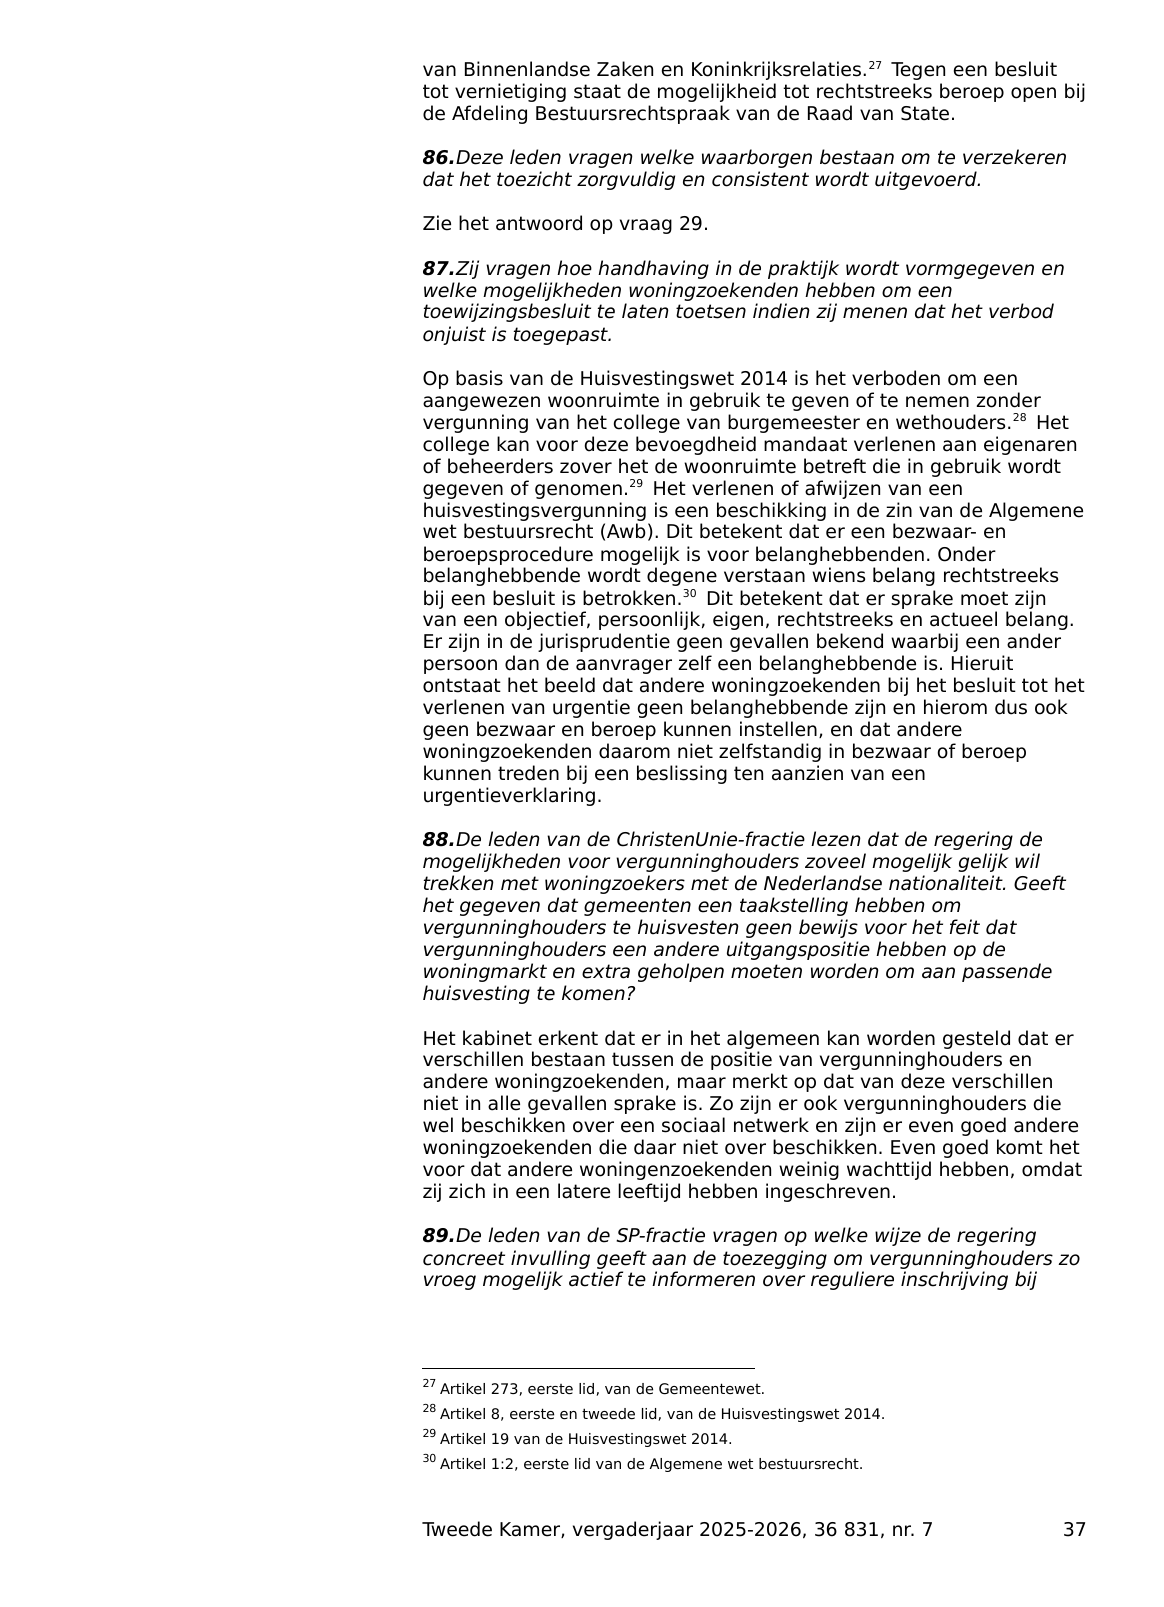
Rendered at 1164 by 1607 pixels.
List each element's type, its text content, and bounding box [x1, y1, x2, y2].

text Artikel 8, eerste en tweede lid, van de Huisvestingswet 2014. [422, 1402, 1087, 1424]
text Op basis van de Huisvestingswet 2014 is het verboden om een aangewezen woonruimte in gebruik te geven of te nemen zonder vergunning van het college van burgemeester en wethouders. Het college kan voor deze bevoegdheid mandaat verlenen aan eigenaren of beheerders zover het de woonruimte betreft die in gebruik wordt gegeven of genomen. Het verlenen of afwijzen van een huisvestingsvergunning is een beschikking in de zin van de Algemene wet bestuursrecht (Awb). Dit betekent dat er een bezwaar- en beroepsprocedure mogelijk is voor belanghebbenden. Onder belanghebbende wordt degene verstaan wiens belang rechtstreeks bij een besluit is betrokken. Dit betekent dat er sprake moet zijn van een objectief, persoonlijk, eigen, rechtstreeks en actueel belang. Er zijn in de jurisprudentie geen gevallen bekend waarbij een ander persoon dan de aanvrager zelf een belanghebbende is. Hieruit ontstaat het beeld dat andere woningzoekenden bij het besluit tot het verlenen van urgentie geen belanghebbende zijn en hierom dus ook geen bezwaar en beroep kunnen instellen, en dat andere woningzoekenden daarom niet zelfstandig in bezwaar of beroep kunnen treden bij een beslissing ten aanzien van een urgentieverklaring. [422, 368, 1087, 807]
text Zie het antwoord op vraag 29. [422, 213, 1087, 235]
text Artikel 273, eerste lid, van de Gemeentewet. [422, 1377, 1087, 1399]
text 88.De leden van de ChristenUnie-fractie lezen dat de regering de mogelijkheden voor vergunninghouders zoveel mogelijk gelijk wil trekken met woningzoekers met de Nederlandse nationaliteit. Geeft het gegeven dat gemeenten een taakstelling hebben om vergunninghouders te huisvesten geen bewijs voor het feit dat vergunninghouders een andere uitgangspositie hebben op de woningmarkt en extra geholpen moeten worden om aan passende huisvesting te komen? [422, 829, 1087, 1005]
text 89.De leden van de SP-fractie vragen op welke wijze de regering concreet invulling geeft aan de toezegging om vergunninghouders zo vroeg mogelijk actief te informeren over reguliere inschrijving bij [422, 1225, 1087, 1291]
text Artikel 19 van de Huisvestingswet 2014. [422, 1427, 1087, 1449]
text 87.Zij vragen hoe handhaving in de praktijk wordt vormgegeven en welke mogelijkheden woningzoekenden hebben om een toewijzingsbesluit te laten toetsen indien zij menen dat het verbod onjuist is toegepast. [422, 257, 1087, 345]
text Het kabinet erkent dat er in het algemeen kan worden gesteld dat er verschillen bestaan tussen de positie van vergunninghouders en andere woningzoekenden, maar merkt op dat van deze verschillen niet in alle gevallen sprake is. Zo zijn er ook vergunninghouders die wel beschikken over een sociaal netwerk en zijn er even goed andere woningzoekenden die daar niet over beschikken. Even goed komt het voor dat andere woningenzoekenden weinig wachttijd hebben, omdat zij zich in een latere leeftijd hebben ingeschreven. [422, 1027, 1087, 1203]
text Artikel 1:2, eerste lid van de Algemene wet bestuursrecht. [422, 1452, 1087, 1474]
text 86.Deze leden vragen welke waarborgen bestaan om te verzekeren dat het toezicht zorgvuldig en consistent wordt uitgevoerd. [422, 147, 1087, 191]
text van Binnenlandse Zaken en Koninkrijksrelaties. Tegen een besluit tot vernietiging staat de mogelijkheid tot rechtstreeks beroep open bij de Afdeling Bestuursrechtspraak van de Raad van State. [422, 59, 1087, 125]
